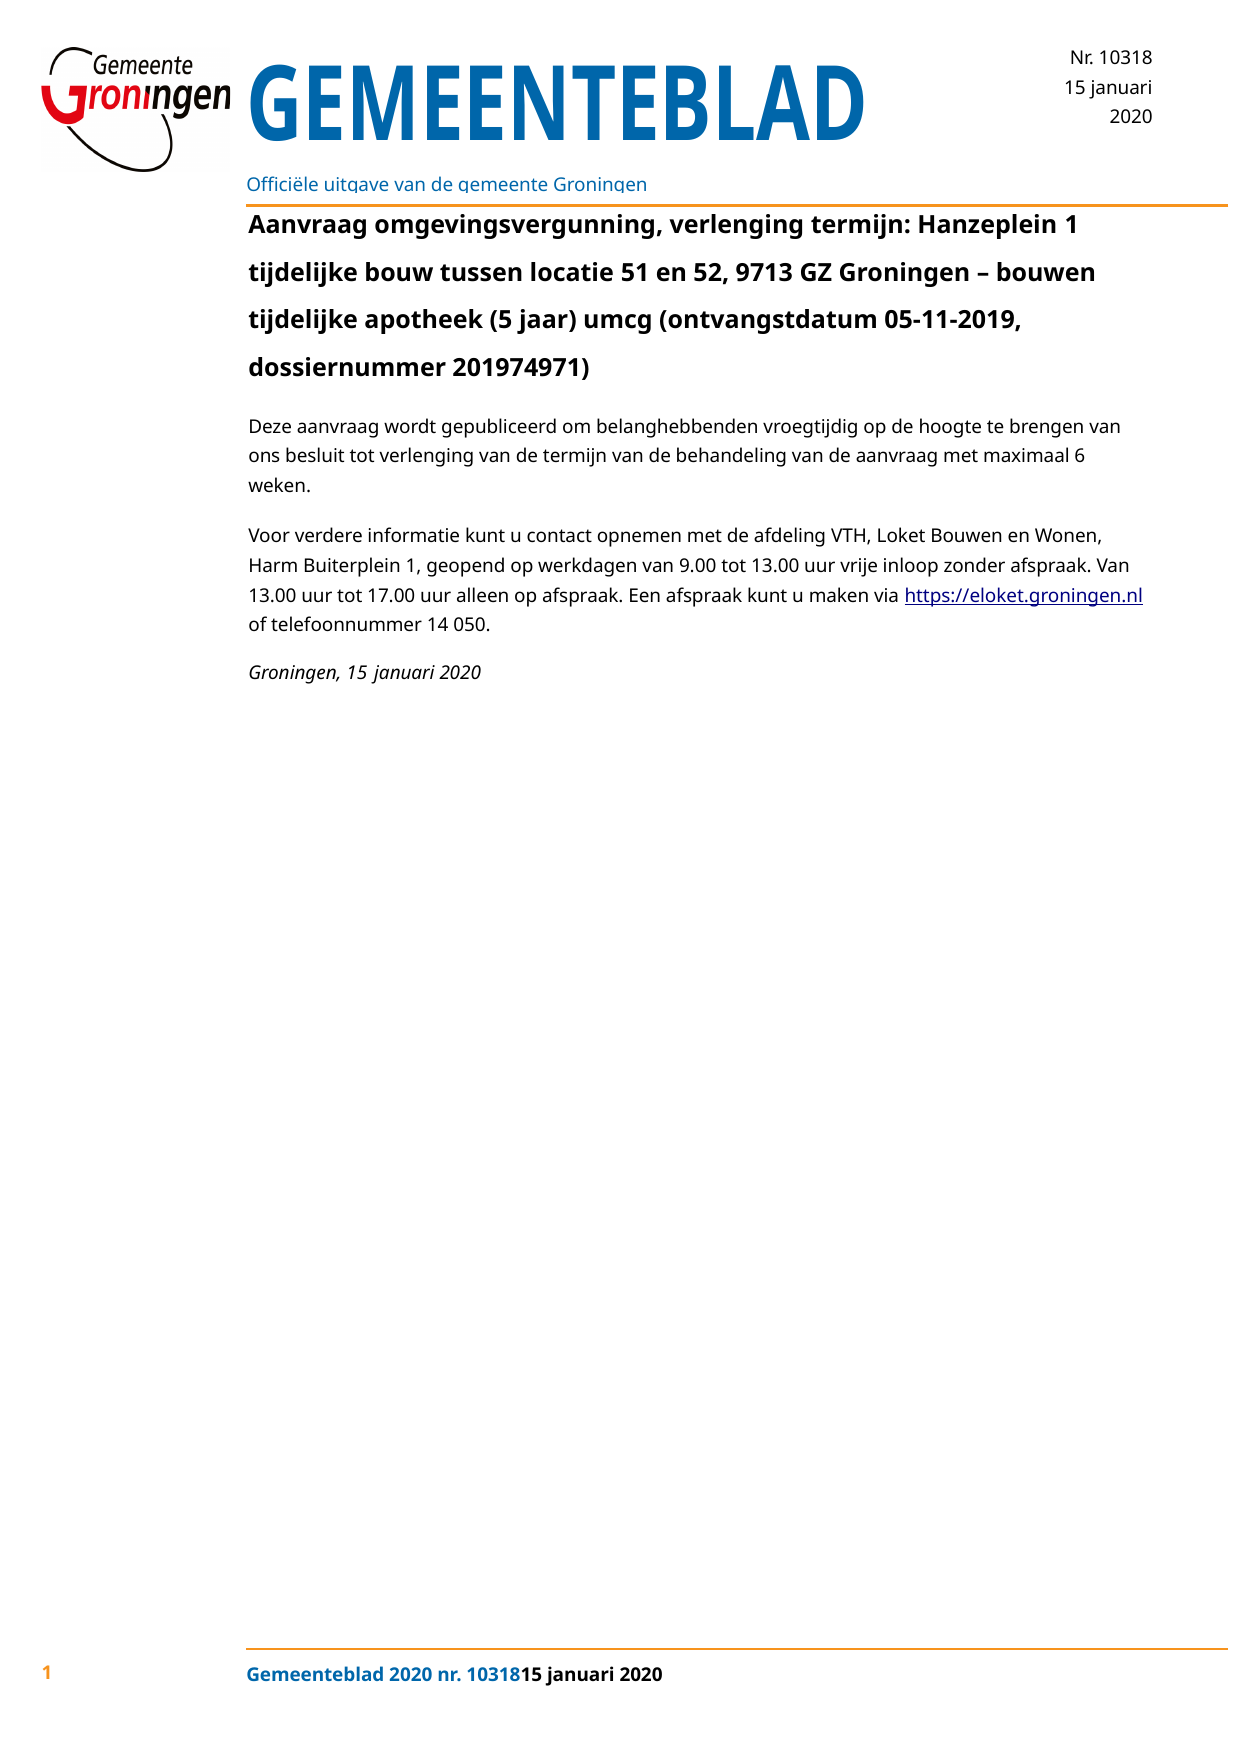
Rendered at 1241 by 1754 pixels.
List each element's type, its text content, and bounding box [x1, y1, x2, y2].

text Deze aanvraag wordt gepubliceerd om belanghebbenden vroegtijdig op de hoogte te brengen van ons besluit tot verlenging van de termijn van de behandeling van de aanvraag met maximaal 6 weken. [248, 413, 1152, 498]
text Aanvraag omgevingsvergunning, verlenging termijn: Hanzeplein 1 tijdelijke bouw tussen locatie 51 en 52, 9713 GZ Groningen – bouwen tijdelijke apotheek (5 jaar) umcg (ontvangstdatum 05-11-2019, dossiernummer 201974971) [248, 207, 1152, 384]
text Voor verdere informatie kunt u contact opnemen met de afdeling VTH, Loket Bouwen en Wonen, Harm Buiterplein 1, geopend op werkdagen van 9.00 tot 13.00 uur vrije inloop zonder afspraak. Van 13.00 uur tot 17.00 uur alleen op afspraak. Een afspraak kunt u maken via https://eloket.groningen.nl of telefoonnummer 14 050. [248, 523, 1152, 637]
text Groningen, 15 januari 2020 [248, 659, 1152, 685]
picture [41, 47, 231, 172]
